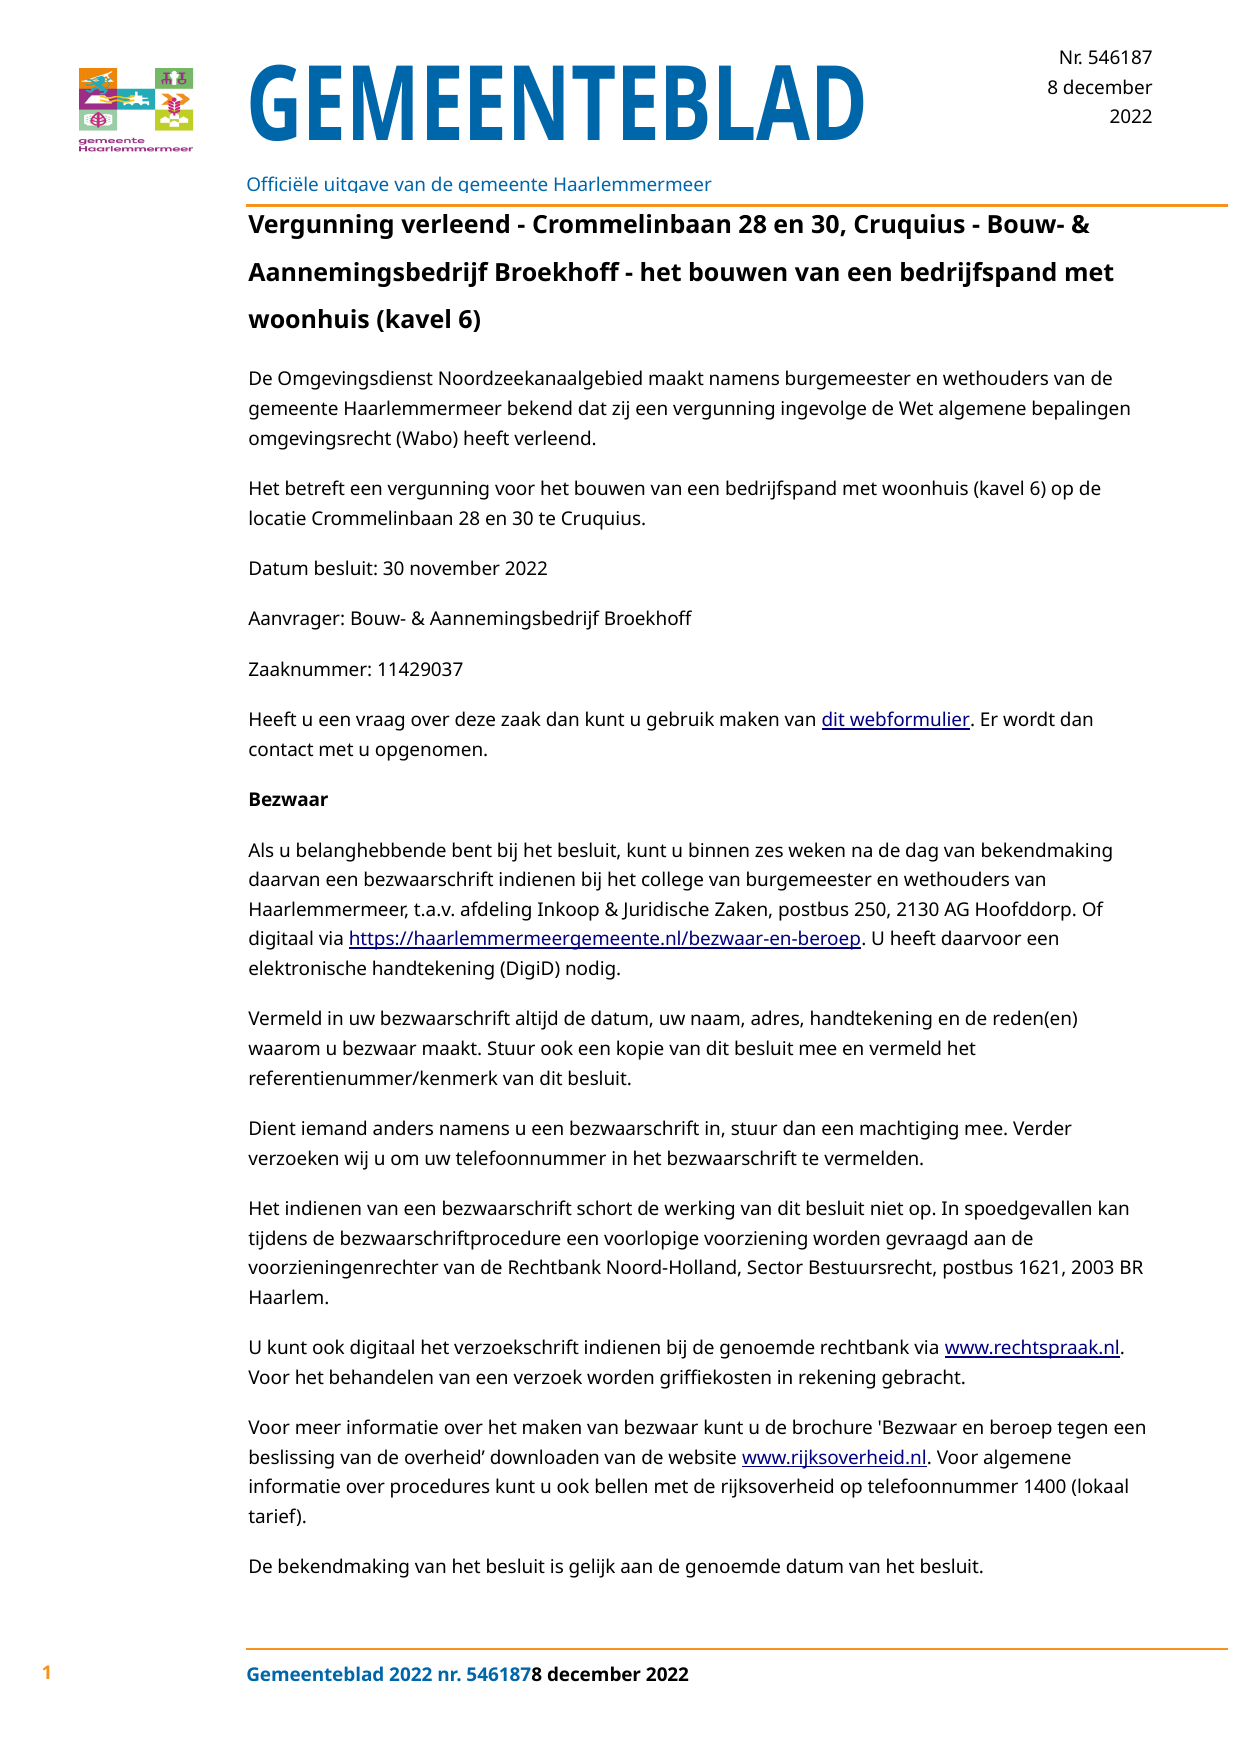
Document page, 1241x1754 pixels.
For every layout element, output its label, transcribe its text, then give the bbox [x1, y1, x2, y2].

text Het betreft een vergunning voor het bouwen van een bedrijfspand met woonhuis (kavel 6) op de locatie Crommelinbaan 28 en 30 te Cruquius. [248, 475, 1152, 530]
text Dient iemand anders namens u een bezwaarschrift in, stuur dan een machtiging mee. Verder verzoeken wij u om uw telefoonnummer in het bezwaarschrift te vermelden. [248, 1115, 1152, 1170]
text Het indienen van een bezwaarschrift schort de werking van dit besluit niet op. In spoedgevallen kan tijdens de bezwaarschriftprocedure een voorlopige voorziening worden gevraagd aan de voorzieningenrechter van de Rechtbank Noord-Holland, Sector Bestuursrecht, postbus 1621, 2003 BR Haarlem. [248, 1195, 1152, 1309]
text Als u belanghebbende bent bij het besluit, kunt u binnen zes weken na de dag van bekendmaking daarvan een bezwaarschrift indienen bij het college van burgemeester en wethouders van Haarlemmermeer, t.a.v. afdeling Inkoop & Juridische Zaken, postbus 250, 2130 AG Hoofddorp. Of digitaal via https://haarlemmermeergemeente.nl/bezwaar-en-beroep. U heeft daarvoor een elektronische handtekening (DigiD) nodig. [248, 837, 1152, 981]
text De bekendmaking van het besluit is gelijk aan de genoemde datum van het besluit. [248, 1553, 1152, 1579]
text Vergunning verleend - Crommelinbaan 28 en 30, Cruquius - Bouw- & Aannemingsbedrijf Broekhoff - het bouwen van een bedrijfspand met woonhuis (kavel 6) [248, 207, 1152, 336]
text Aanvrager: Bouw- & Aannemingsbedrijf Broekhoff [248, 606, 1152, 631]
text De Omgevingsdienst Noordzeekanaalgebied maakt namens burgemeester en wethouders van de gemeente Haarlemmermeer bekend dat zij een vergunning ingevolge de Wet algemene bepalingen omgevingsrecht (Wabo) heeft verleend. [248, 366, 1152, 450]
text Bezwaar [248, 786, 1152, 812]
text Heeft u een vraag over deze zaak dan kunt u gebruik maken van dit webformulier. Er wordt dan contact met u opgenomen. [248, 706, 1152, 762]
text U kunt ook digitaal het verzoekschrift indienen bij de genoemde rechtbank via www.rechtspraak.nl. Voor het behandelen van een verzoek worden griffiekosten in rekening gebracht. [248, 1334, 1152, 1389]
text Voor meer informatie over het maken van bezwaar kunt u de brochure 'Bezwaar en beroep tegen een beslissing van de overheid’ downloaden van de website www.rijksoverheid.nl. Voor algemene informatie over procedures kunt u ook bellen met de rijksoverheid op telefoonnummer 1400 (lokaal tarief). [248, 1414, 1152, 1529]
text Datum besluit: 30 november 2022 [248, 555, 1152, 581]
text Vermeld in uw bezwaarschrift altijd de datum, uw naam, adres, handtekening en de reden(en) waarom u bezwaar maakt. Stuur ook een kopie van dit besluit mee en vermeld het referentienummer/kenmerk van dit besluit. [248, 1006, 1152, 1090]
picture [41, 47, 231, 172]
text Zaaknummer: 11429037 [248, 656, 1152, 682]
